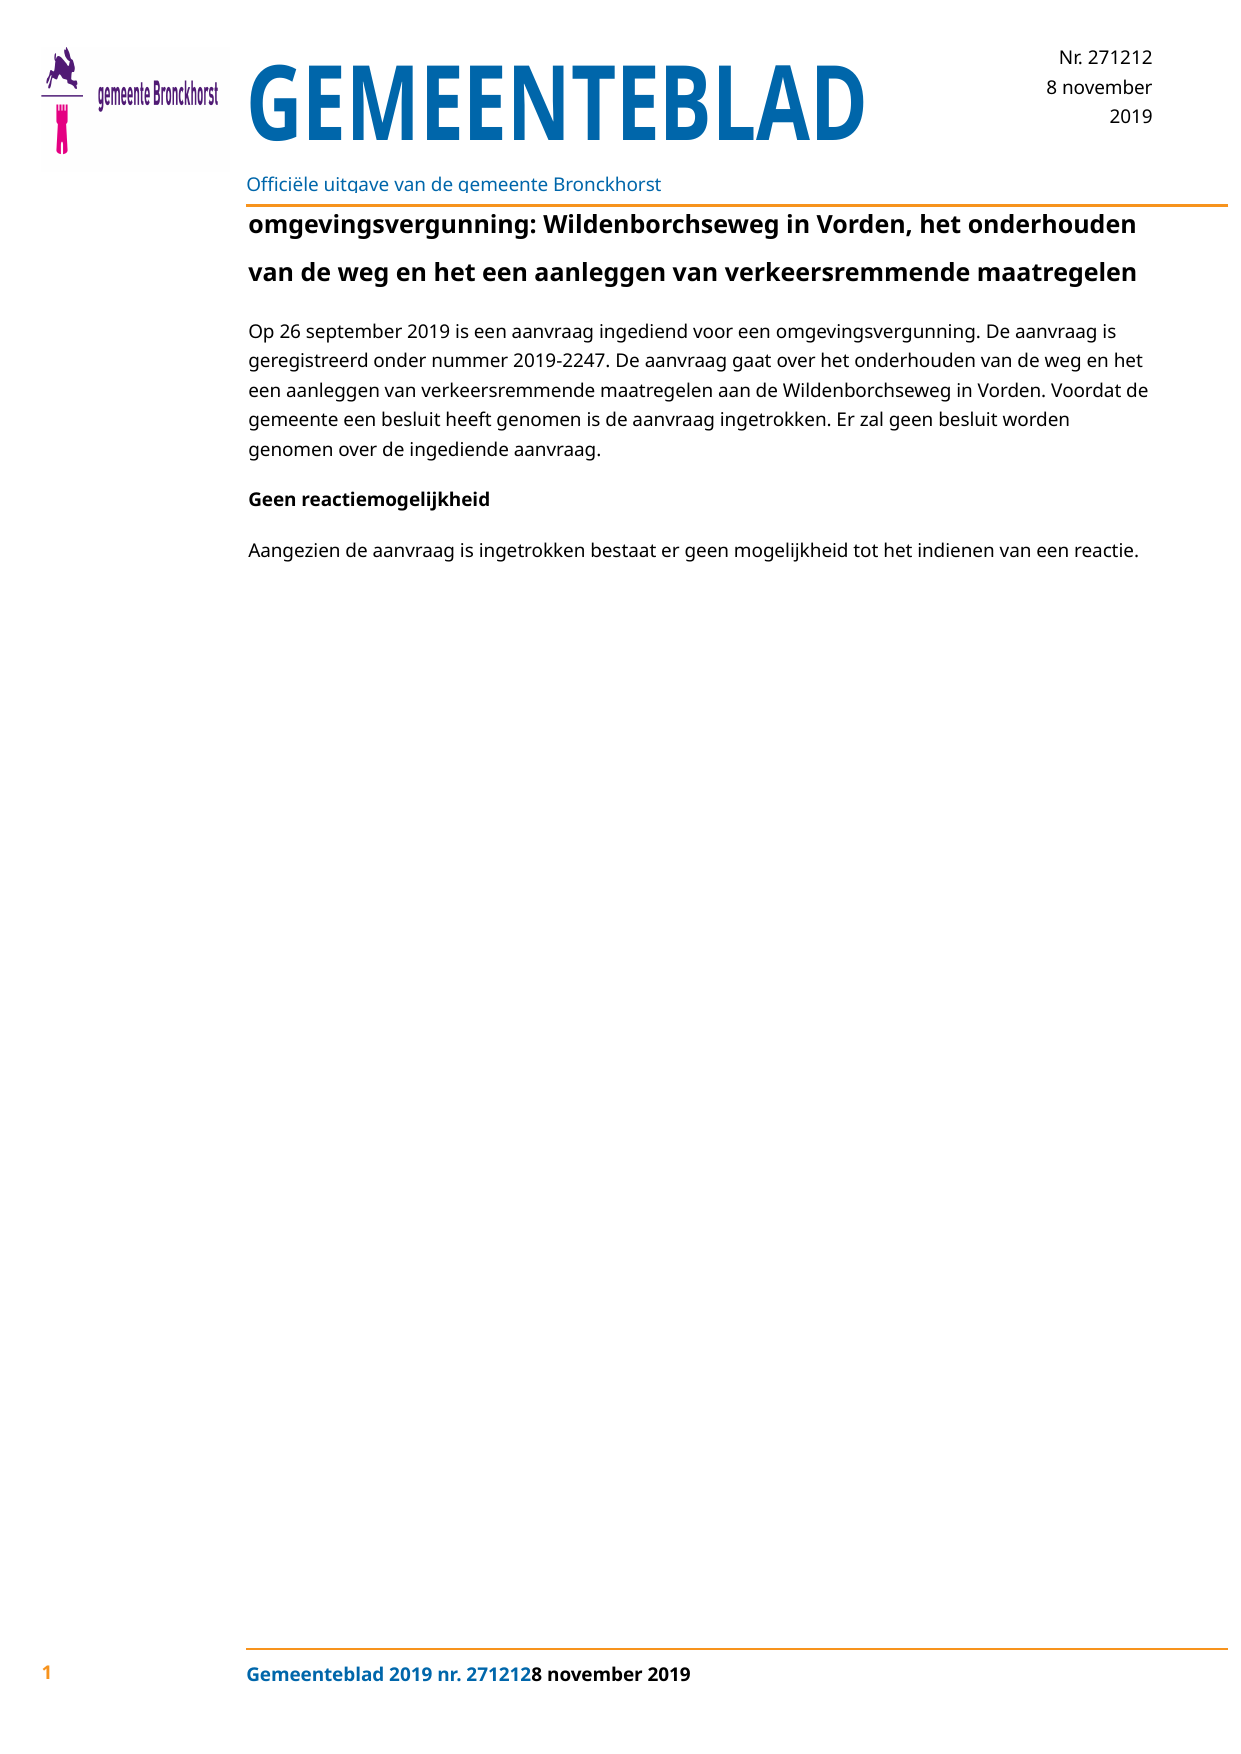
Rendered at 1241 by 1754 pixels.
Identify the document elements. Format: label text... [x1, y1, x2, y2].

text Aangezien de aanvraag is ingetrokken bestaat er geen mogelijkheid tot het indienen van een reactie. [248, 537, 1152, 563]
text Op 26 september 2019 is een aanvraag ingediend voor een omgevingsvergunning. De aanvraag is geregistreerd onder nummer 2019-2247. De aanvraag gaat over het onderhouden van de weg en het een aanleggen van verkeersremmende maatregelen aan de Wildenborchseweg in Vorden. Voordat de gemeente een besluit heeft genomen is de aanvraag ingetrokken. Er zal geen besluit worden genomen over de ingediende aanvraag. [248, 318, 1152, 462]
picture [41, 47, 231, 172]
text Geen reactiemogelijkheid [248, 487, 1152, 512]
text omgevingsvergunning: Wildenborchseweg in Vorden, het onderhouden van de weg en het een aanleggen van verkeersremmende maatregelen [248, 207, 1152, 288]
